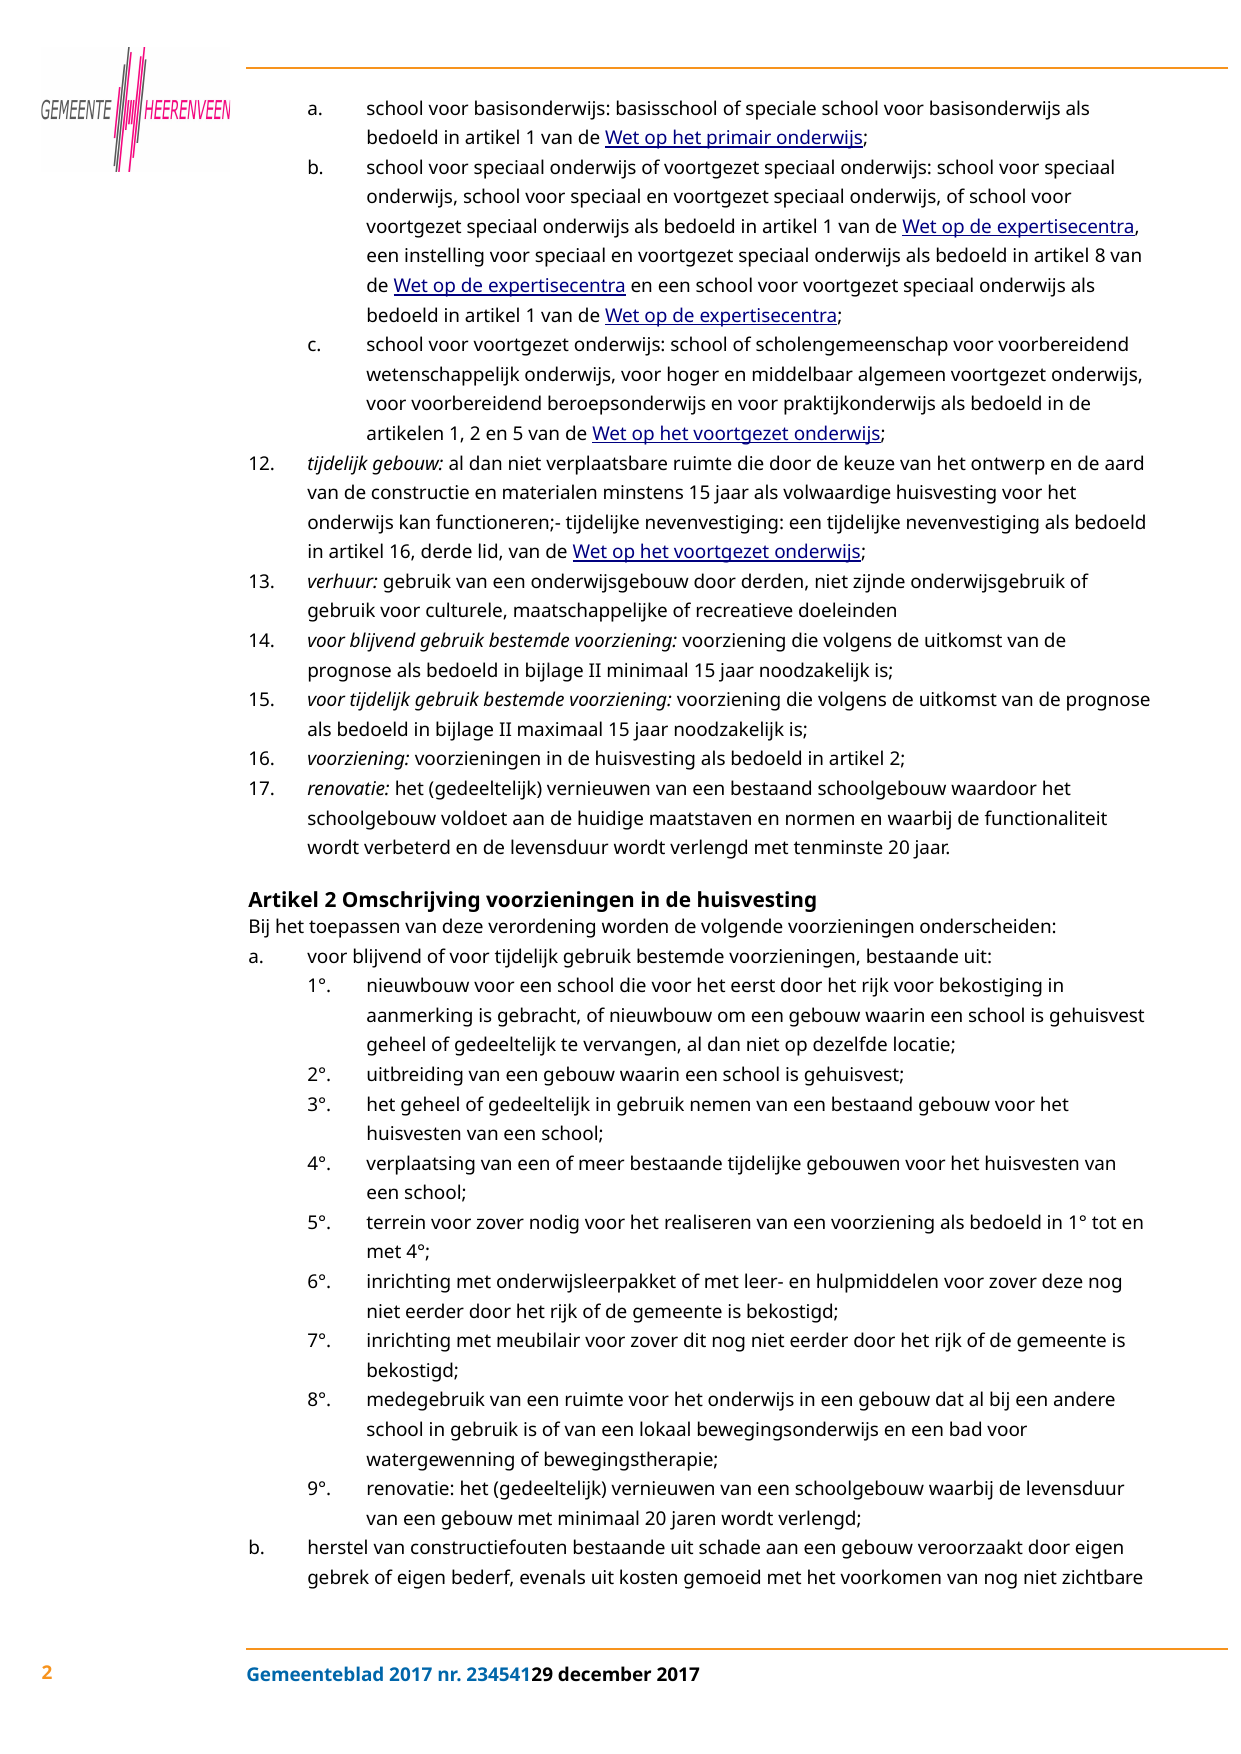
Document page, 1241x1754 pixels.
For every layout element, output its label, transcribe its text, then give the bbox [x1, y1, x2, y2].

list tijdelijk gebouw: al dan niet verplaatsbare ruimte die door de keuze van het ontwerp en de aard van de constructie en materialen minstens 15 jaar als volwaardige huisvesting voor het onderwijs kan functioneren;- tijdelijke nevenvestiging: een tijdelijke nevenvestiging als bedoeld in artikel 16, derde lid, van de Wet op het voortgezet onderwijs; [248, 450, 1152, 564]
list school voor basisonderwijs: basisschool of speciale school voor basisonderwijs als bedoeld in artikel 1 van de Wet op het primair onderwijs; [307, 95, 1152, 150]
list inrichting met meubilair voor zover dit nog niet eerder door het rijk of de gemeente is bekostigd; [307, 1327, 1152, 1383]
list renovatie: het (gedeeltelijk) vernieuwen van een bestaand schoolgebouw waardoor het schoolgebouw voldoet aan de huidige maatstaven en normen en waarbij de functionaliteit wordt verbeterd en de levensduur wordt verlengd met tenminste 20 jaar. [248, 775, 1152, 860]
text Bij het toepassen van deze verordening worden de volgende voorzieningen onderscheiden: [248, 913, 1152, 939]
list verhuur: gebruik van een onderwijsgebouw door derden, niet zijnde onderwijsgebruik of gebruik voor culturele, maatschappelijke of recreatieve doeleinden [248, 568, 1152, 623]
text Artikel 2 Omschrijving voorzieningen in de huisvesting [248, 885, 1152, 913]
list verplaatsing van een of meer bestaande tijdelijke gebouwen voor het huisvesten van een school; [307, 1150, 1152, 1205]
list renovatie: het (gedeeltelijk) vernieuwen van een schoolgebouw waarbij de levensduur van een gebouw met minimaal 20 jaren wordt verlengd; [307, 1475, 1152, 1531]
list voor blijvend gebruik bestemde voorziening: voorziening die volgens de uitkomst van de prognose als bedoeld in bijlage II minimaal 15 jaar noodzakelijk is; [248, 627, 1152, 683]
list medegebruik van een ruimte voor het onderwijs in een gebouw dat al bij een andere school in gebruik is of van een lokaal bewegingsonderwijs en een bad voor watergewenning of bewegingstherapie; [307, 1387, 1152, 1471]
list voor blijvend of voor tijdelijk gebruik bestemde voorzieningen, bestaande uit: [248, 943, 1152, 968]
list herstel van constructiefouten bestaande uit schade aan een gebouw veroorzaakt door eigen gebrek of eigen bederf, evenals uit kosten gemoeid met het voorkomen van nog niet zichtbare [248, 1534, 1152, 1590]
list voorziening: voorzieningen in de huisvesting als bedoeld in artikel 2; [248, 746, 1152, 771]
list terrein voor zover nodig voor het realiseren van een voorziening als bedoeld in 1° tot en met 4°; [307, 1209, 1152, 1264]
list het geheel of gedeeltelijk in gebruik nemen van een bestaand gebouw voor het huisvesten van een school; [307, 1091, 1152, 1146]
picture [41, 47, 231, 172]
list school voor speciaal onderwijs of voortgezet speciaal onderwijs: school voor speciaal onderwijs, school voor speciaal en voortgezet speciaal onderwijs, of school voor voortgezet speciaal onderwijs als bedoeld in artikel 1 van de Wet op de expertisecentra, een instelling voor speciaal en voortgezet speciaal onderwijs als bedoeld in artikel 8 van de Wet op de expertisecentra en een school voor voortgezet speciaal onderwijs als bedoeld in artikel 1 van de Wet op de expertisecentra; [307, 154, 1152, 328]
list voor tijdelijk gebruik bestemde voorziening: voorziening die volgens de uitkomst van de prognose als bedoeld in bijlage II maximaal 15 jaar noodzakelijk is; [248, 686, 1152, 742]
list uitbreiding van een gebouw waarin een school is gehuisvest; [307, 1061, 1152, 1087]
list school voor voortgezet onderwijs: school of scholengemeenschap voor voorbereidend wetenschappelijk onderwijs, voor hoger en middelbaar algemeen voortgezet onderwijs, voor voorbereidend beroepsonderwijs en voor praktijkonderwijs als bedoeld in de artikelen 1, 2 en 5 van de Wet op het voortgezet onderwijs; [307, 331, 1152, 446]
list nieuwbouw voor een school die voor het eerst door het rijk voor bekostiging in aanmerking is gebracht, of nieuwbouw om een gebouw waarin een school is gehuisvest geheel of gedeeltelijk te vervangen, al dan niet op dezelfde locatie; [307, 972, 1152, 1057]
list inrichting met onderwijsleerpakket of met leer- en hulpmiddelen voor zover deze nog niet eerder door het rijk of de gemeente is bekostigd; [307, 1268, 1152, 1323]
